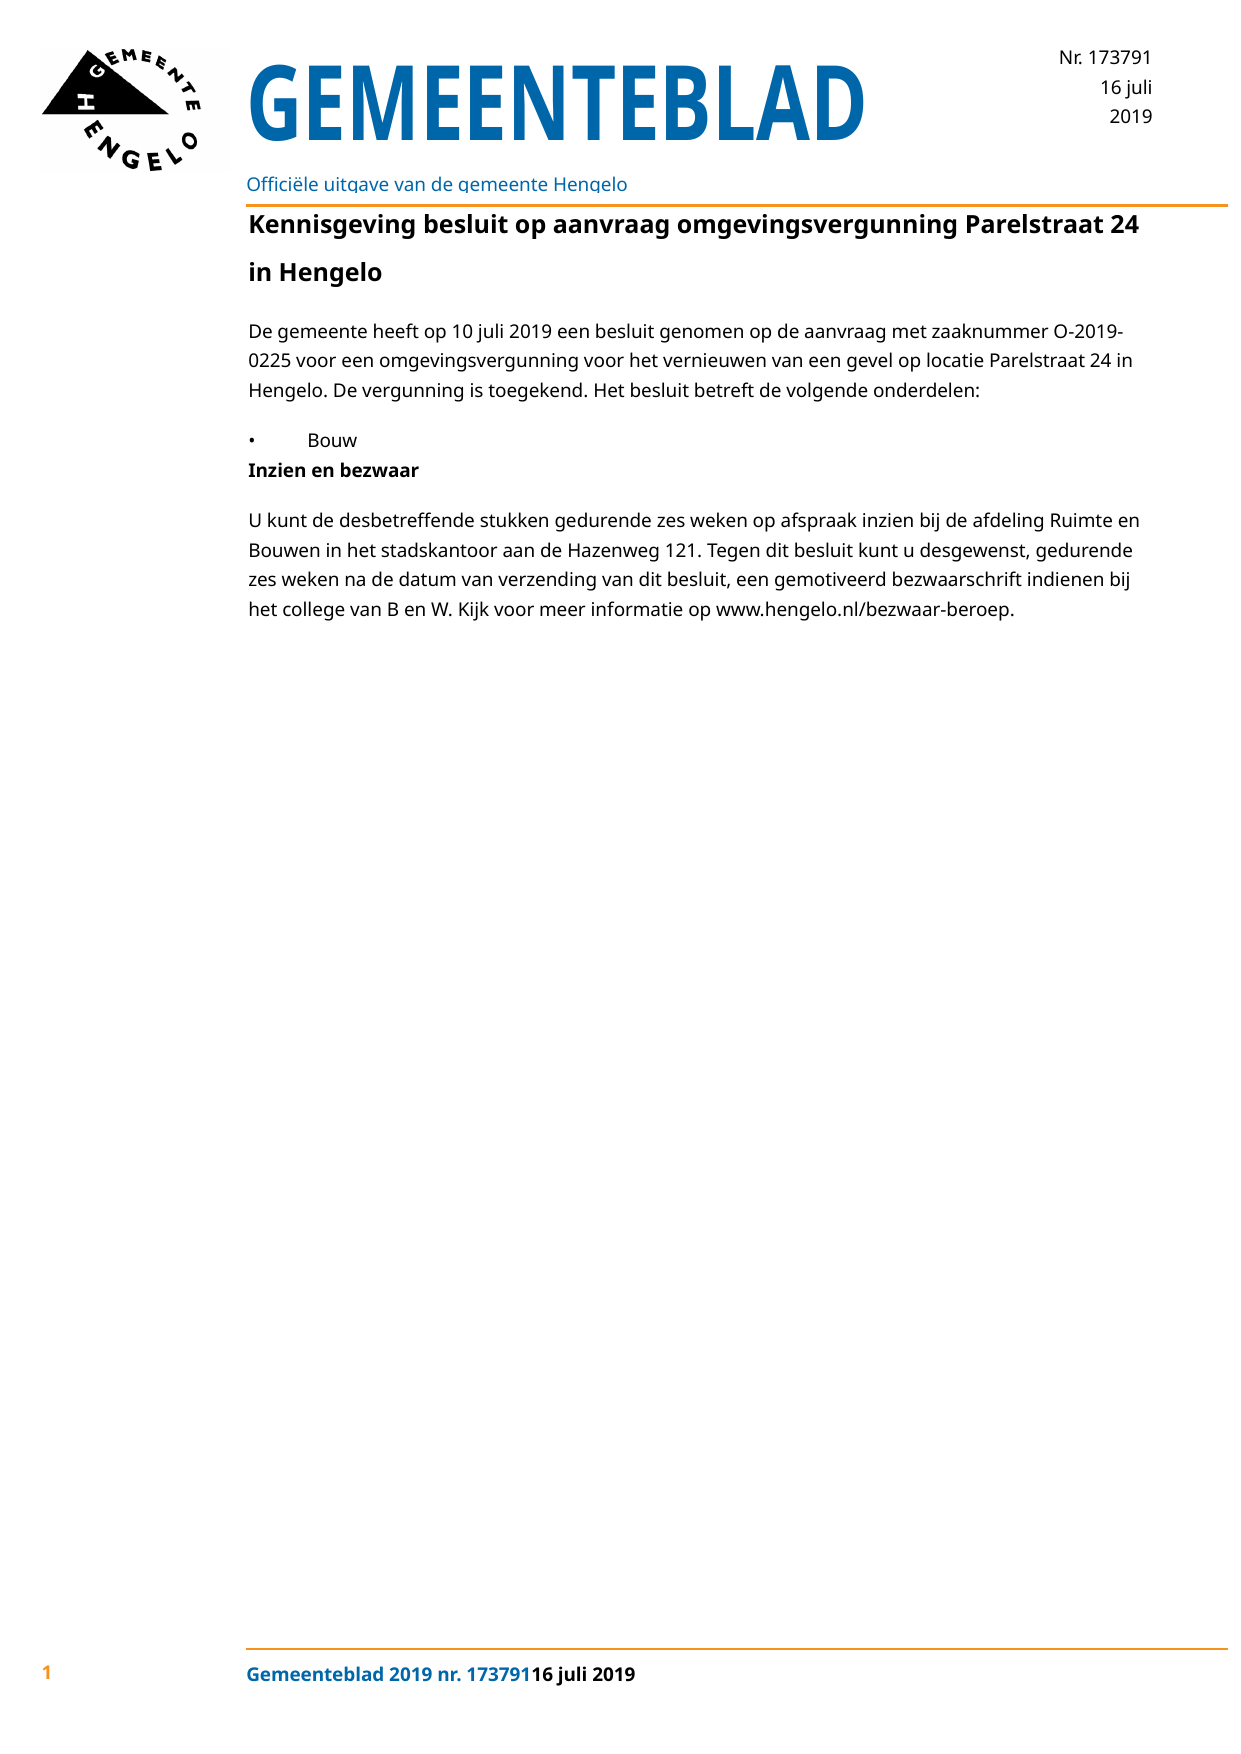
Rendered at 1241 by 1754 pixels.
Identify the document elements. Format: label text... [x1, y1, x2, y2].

text Inzien en bezwaar [248, 457, 1152, 483]
text De gemeente heeft op 10 juli 2019 een besluit genomen op de aanvraag met zaaknummer O-2019-0225 voor een omgevingsvergunning voor het vernieuwen van een gevel op locatie Parelstraat 24 in Hengelo. De vergunning is toegekend. Het besluit betreft de volgende onderdelen: [248, 318, 1152, 403]
text Kennisgeving besluit op aanvraag omgevingsvergunning Parelstraat 24 in Hengelo [248, 207, 1152, 288]
list Bouw [248, 427, 1152, 453]
picture [41, 47, 231, 172]
text U kunt de desbetreffende stukken gedurende zes weken op afspraak inzien bij de afdeling Ruimte en Bouwen in het stadskantoor aan de Hazenweg 121. Tegen dit besluit kunt u desgewenst, gedurende zes weken na de datum van verzending van dit besluit, een gemotiveerd bezwaarschrift indienen bij het college van B en W. Kijk voor meer informatie op www.hengelo.nl/bezwaar-beroep. [248, 507, 1152, 622]
